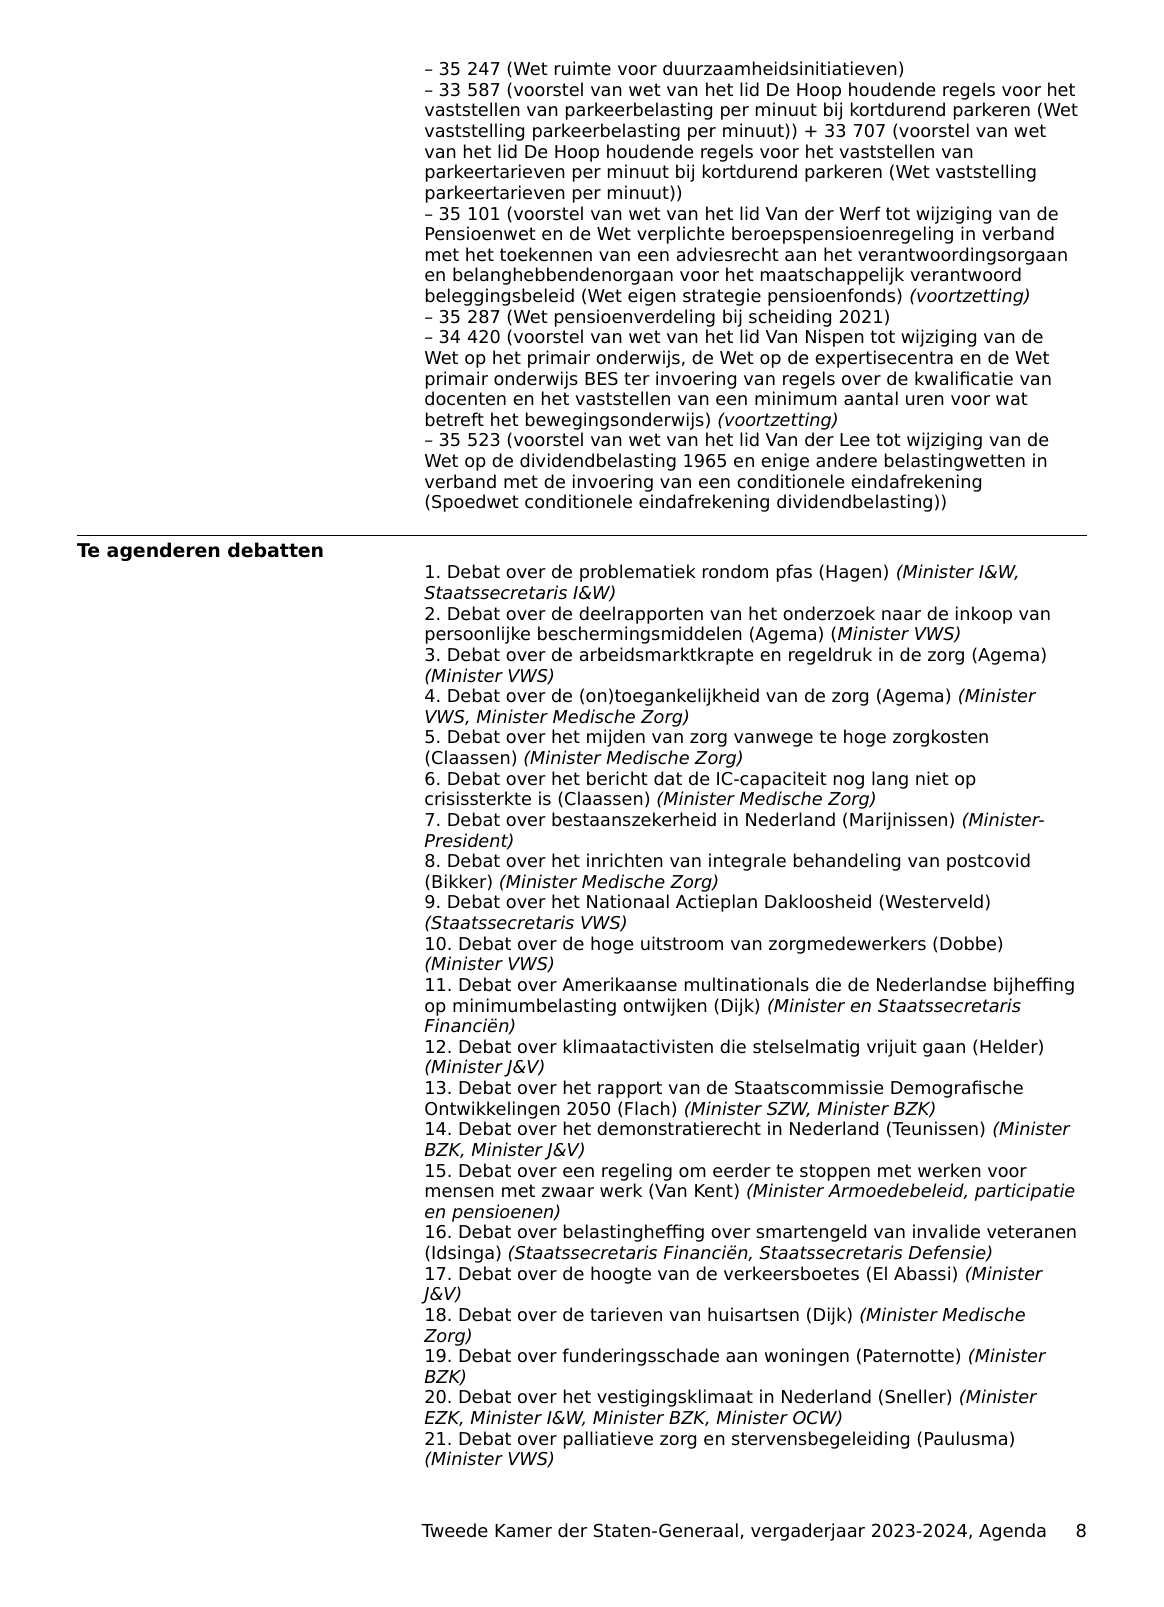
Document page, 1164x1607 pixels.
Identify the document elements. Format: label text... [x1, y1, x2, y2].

table_cell 16. Debat over belastingheffing over smartengeld van invalide veteranen (Idsinga) (Staatssecretaris Financiën, Staatssecretaris Defensie) [418, 1223, 1087, 1264]
table_cell – 34 420 (voorstel van wet van het lid Van Nispen tot wijziging van de Wet op het primair onderwijs, de Wet op de expertisecentra en de Wet primair onderwijs BES ter invoering van regels over de kwalificatie van docenten en het vaststellen van een minimum aantal uren voor wat betreft het bewegingsonderwijs) (voortzetting) [418, 327, 1087, 430]
table_cell 9. Debat over het Nationaal Actieplan Dakloosheid (Westerveld) (Staatssecretaris VWS) [418, 893, 1087, 934]
table_cell [401, 1346, 418, 1387]
table_cell 4. Debat over de (on)toegankelijkheid van de zorg (Agema) (Minister VWS, Minister Medische Zorg) [418, 686, 1087, 727]
table_cell [77, 851, 401, 892]
table_cell [401, 975, 418, 1037]
table_cell [77, 1078, 401, 1119]
table_cell [401, 1037, 418, 1078]
table_cell [401, 327, 418, 430]
table_cell 12. Debat over klimaatactivisten die stelselmatig vrijuit gaan (Helder) (Minister J&V) [418, 1037, 1087, 1078]
table_cell [77, 1119, 401, 1161]
table_cell – 35 247 (Wet ruimte voor duurzaamheidsinitiatieven) [418, 59, 1087, 80]
table_cell [401, 728, 418, 769]
table_cell – 35 101 (voorstel van wet van het lid Van der Werf tot wijziging van de Pensioenwet en de Wet verplichte beroepspensioenregeling in verband met het toekennen van een adviesrecht aan het verantwoordingsorgaan en belanghebbendenorgaan voor het maatschappelijk verantwoord beleggingsbeleid (Wet eigen strategie pensioenfonds) (voortzetting) [418, 204, 1087, 307]
table_cell [77, 769, 401, 810]
table_cell [401, 307, 418, 327]
table_cell [401, 893, 418, 934]
table_header [401, 536, 418, 562]
table_cell 21. Debat over palliatieve zorg en stervensbegeleiding (Paulusma) (Minister VWS) [418, 1429, 1087, 1470]
table_cell [401, 1264, 418, 1305]
table_cell [77, 975, 401, 1037]
table_cell [401, 769, 418, 810]
table_cell – 33 587 (voorstel van wet van het lid De Hoop houdende regels voor het vaststellen van parkeerbelasting per minuut bij kortdurend parkeren (Wet vaststelling parkeerbelasting per minuut)) + 33 707 (voorstel van wet van het lid De Hoop houdende regels voor het vaststellen van parkeertarieven per minuut bij kortdurend parkeren (Wet vaststelling parkeertarieven per minuut)) [418, 80, 1087, 203]
table_cell [401, 1161, 418, 1222]
table_cell [77, 563, 401, 604]
table_cell [401, 645, 418, 686]
table_cell [77, 59, 401, 80]
table_cell [401, 686, 418, 727]
table_cell [77, 307, 401, 327]
table_cell [401, 851, 418, 892]
table_cell [77, 893, 401, 934]
table_cell 2. Debat over de deelrapporten van het onderzoek naar de inkoop van persoonlijke beschermingsmiddelen (Agema) (Minister VWS) [418, 604, 1087, 645]
table_cell [401, 59, 418, 80]
table_header [418, 536, 1087, 562]
table_cell 1. Debat over de problematiek rondom pfas (Hagen) (Minister I&W, Staatssecretaris I&W) [418, 563, 1087, 604]
table_cell 5. Debat over het mijden van zorg vanwege te hoge zorgkosten (Claassen) (Minister Medische Zorg) [418, 728, 1087, 769]
table_cell [401, 934, 418, 975]
table_cell [401, 810, 418, 851]
table_cell [77, 204, 401, 307]
table_cell 3. Debat over de arbeidsmarktkrapte en regeldruk in de zorg (Agema) (Minister VWS) [418, 645, 1087, 686]
table_cell [401, 604, 418, 645]
table_cell 18. Debat over de tarieven van huisartsen (Dijk) (Minister Medische Zorg) [418, 1305, 1087, 1346]
table_cell [77, 810, 401, 851]
table_cell 17. Debat over de hoogte van de verkeersboetes (El Abassi) (Minister J&V) [418, 1264, 1087, 1305]
table_cell 20. Debat over het vestigingsklimaat in Nederland (Sneller) (Minister EZK, Minister I&W, Minister BZK, Minister OCW) [418, 1388, 1087, 1429]
table_cell 13. Debat over het rapport van de Staatscommissie Demografische Ontwikkelingen 2050 (Flach) (Minister SZW, Minister BZK) [418, 1078, 1087, 1119]
table_cell [77, 1037, 401, 1078]
table_cell [401, 80, 418, 203]
table_cell [77, 645, 401, 686]
table_cell [401, 1429, 418, 1470]
table_cell [401, 1078, 418, 1119]
table_cell [77, 604, 401, 645]
table_cell [77, 686, 401, 727]
table_cell [401, 563, 418, 604]
table_cell [77, 934, 401, 975]
table_cell [77, 1223, 401, 1264]
table_cell 10. Debat over de hoge uitstroom van zorgmedewerkers (Dobbe) (Minister VWS) [418, 934, 1087, 975]
table_cell – 35 287 (Wet pensioenverdeling bij scheiding 2021) [418, 307, 1087, 327]
table_cell [77, 1429, 401, 1470]
table_cell [77, 1305, 401, 1346]
table_cell 6. Debat over het bericht dat de IC-capaciteit nog lang niet op crisissterkte is (Claassen) (Minister Medische Zorg) [418, 769, 1087, 810]
table_cell [77, 80, 401, 203]
table_cell – 35 523 (voorstel van wet van het lid Van der Lee tot wijziging van de Wet op de dividendbelasting 1965 en enige andere belastingwetten in verband met de invoering van een conditionele eindafrekening (Spoedwet conditionele eindafrekening dividendbelasting)) [418, 430, 1087, 513]
table_cell [401, 1388, 418, 1429]
table_cell [401, 1119, 418, 1161]
table_cell [77, 327, 401, 430]
table_cell 14. Debat over het demonstratierecht in Nederland (Teunissen) (Minister BZK, Minister J&V) [418, 1119, 1087, 1161]
table_cell [401, 1223, 418, 1264]
table_cell [401, 430, 418, 513]
table_cell 11. Debat over Amerikaanse multinationals die de Nederlandse bijheffing op minimumbelasting ontwijken (Dijk) (Minister en Staatssecretaris Financiën) [418, 975, 1087, 1037]
table_header Te agenderen debatten [77, 536, 401, 562]
table_cell [77, 1346, 401, 1387]
table_cell [401, 204, 418, 307]
table_cell 15. Debat over een regeling om eerder te stoppen met werken voor mensen met zwaar werk (Van Kent) (Minister Armoedebeleid, participatie en pensioenen) [418, 1161, 1087, 1222]
table_cell [77, 728, 401, 769]
table_cell [77, 430, 401, 513]
table_cell 8. Debat over het inrichten van integrale behandeling van postcovid (Bikker) (Minister Medische Zorg) [418, 851, 1087, 892]
table_cell 7. Debat over bestaanszekerheid in Nederland (Marijnissen) (Minister-President) [418, 810, 1087, 851]
table_cell 19. Debat over funderingsschade aan woningen (Paternotte) (Minister BZK) [418, 1346, 1087, 1387]
table_cell [401, 1305, 418, 1346]
table_cell [77, 1388, 401, 1429]
table_cell [77, 1161, 401, 1222]
table_cell [77, 1264, 401, 1305]
